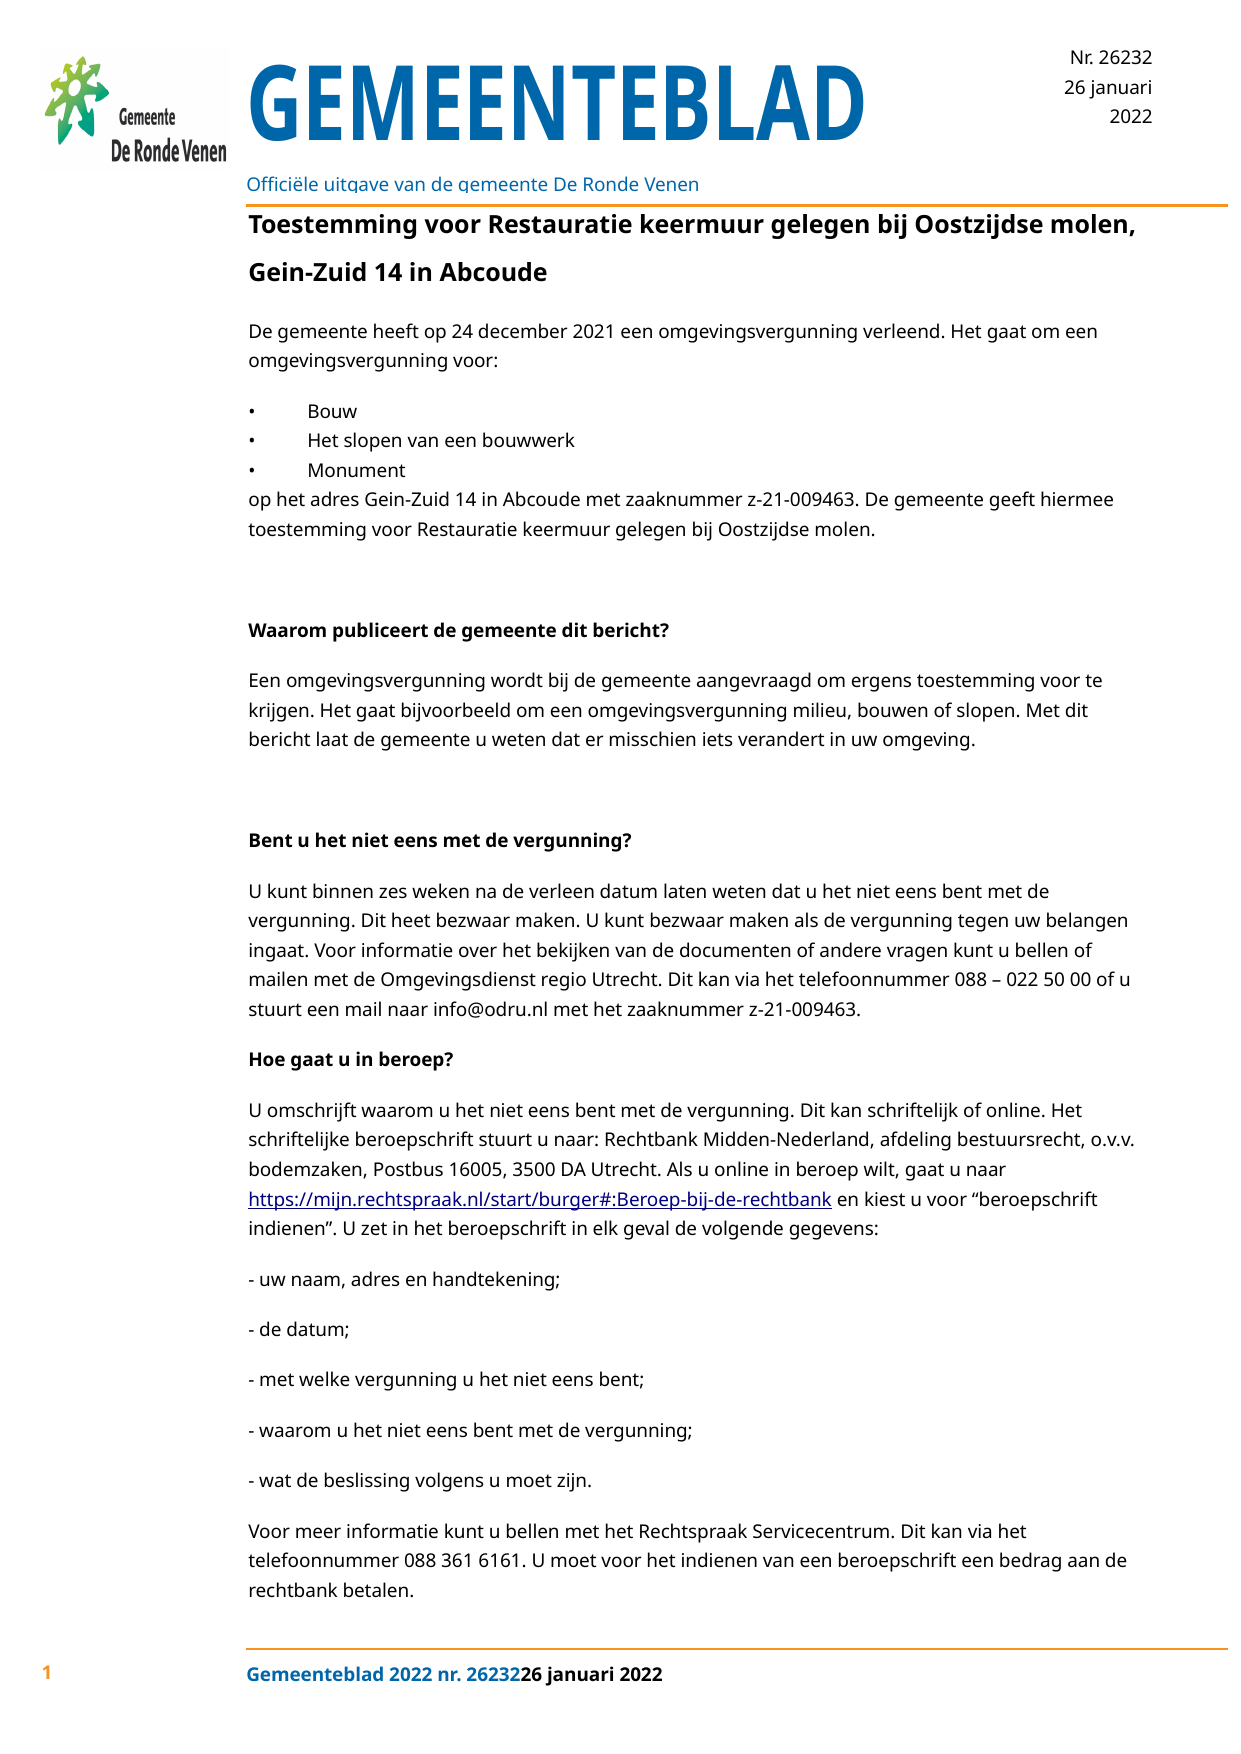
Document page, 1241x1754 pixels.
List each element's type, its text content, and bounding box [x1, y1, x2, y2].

text Voor meer informatie kunt u bellen met het Rechtspraak Servicecentrum. Dit kan via het telefoonnummer 088 361 6161. U moet voor het indienen van een beroepschrift een bedrag aan de rechtbank betalen. [248, 1518, 1152, 1603]
text - waarom u het niet eens bent met de vergunning; [248, 1417, 1152, 1443]
text Bent u het niet eens met de vergunning? [248, 827, 1152, 853]
text - met welke vergunning u het niet eens bent; [248, 1367, 1152, 1392]
picture [41, 47, 231, 172]
text De gemeente heeft op 24 december 2021 een omgevingsvergunning verleend. Het gaat om een omgevingsvergunning voor: [248, 318, 1152, 373]
text op het adres Gein-Zuid 14 in Abcoude met zaaknummer z-21-009463. De gemeente geeft hiermee toestemming voor Restauratie keermuur gelegen bij Oostzijdse molen. [248, 487, 1152, 542]
list Monument [248, 457, 1152, 483]
list Het slopen van een bouwwerk [248, 427, 1152, 453]
text U omschrijft waarom u het niet eens bent met de vergunning. Dit kan schriftelijk of online. Het schriftelijke beroepschrift stuurt u naar: Rechtbank Midden-Nederland, afdeling bestuursrecht, o.v.v. bodemzaken, Postbus 16005, 3500 DA Utrecht. Als u online in beroep wilt, gaat u naar https://mijn.rechtspraak.nl/start/burger#:Beroep-bij-de-rechtbank en kiest u voor “beroepschrift indienen”. U zet in het beroepschrift in elk geval de volgende gegevens: [248, 1097, 1152, 1241]
text Een omgevingsvergunning wordt bij de gemeente aangevraagd om ergens toestemming voor te krijgen. Het gaat bijvoorbeeld om een omgevingsvergunning milieu, bouwen of slopen. Met dit bericht laat de gemeente u weten dat er misschien iets verandert in uw omgeving. [248, 667, 1152, 752]
text U kunt binnen zes weken na de verleen datum laten weten dat u het niet eens bent met de vergunning. Dit heet bezwaar maken. U kunt bezwaar maken als de vergunning tegen uw belangen ingaat. Voor informatie over het bekijken van de documenten of andere vragen kunt u bellen of mailen met de Omgevingsdienst regio Utrecht. Dit kan via het telefoonnummer 088 – 022 50 00 of u stuurt een mail naar info@odru.nl met het zaaknummer z-21-009463. [248, 878, 1152, 1022]
text Hoe gaat u in beroep? [248, 1047, 1152, 1072]
text Waarom publiceert de gemeente dit bericht? [248, 617, 1152, 643]
text - de datum; [248, 1316, 1152, 1342]
text Toestemming voor Restauratie keermuur gelegen bij Oostzijdse molen, Gein-Zuid 14 in Abcoude [248, 207, 1152, 288]
list Bouw [248, 398, 1152, 424]
text - uw naam, adres en handtekening; [248, 1266, 1152, 1292]
text - wat de beslissing volgens u moet zijn. [248, 1467, 1152, 1493]
